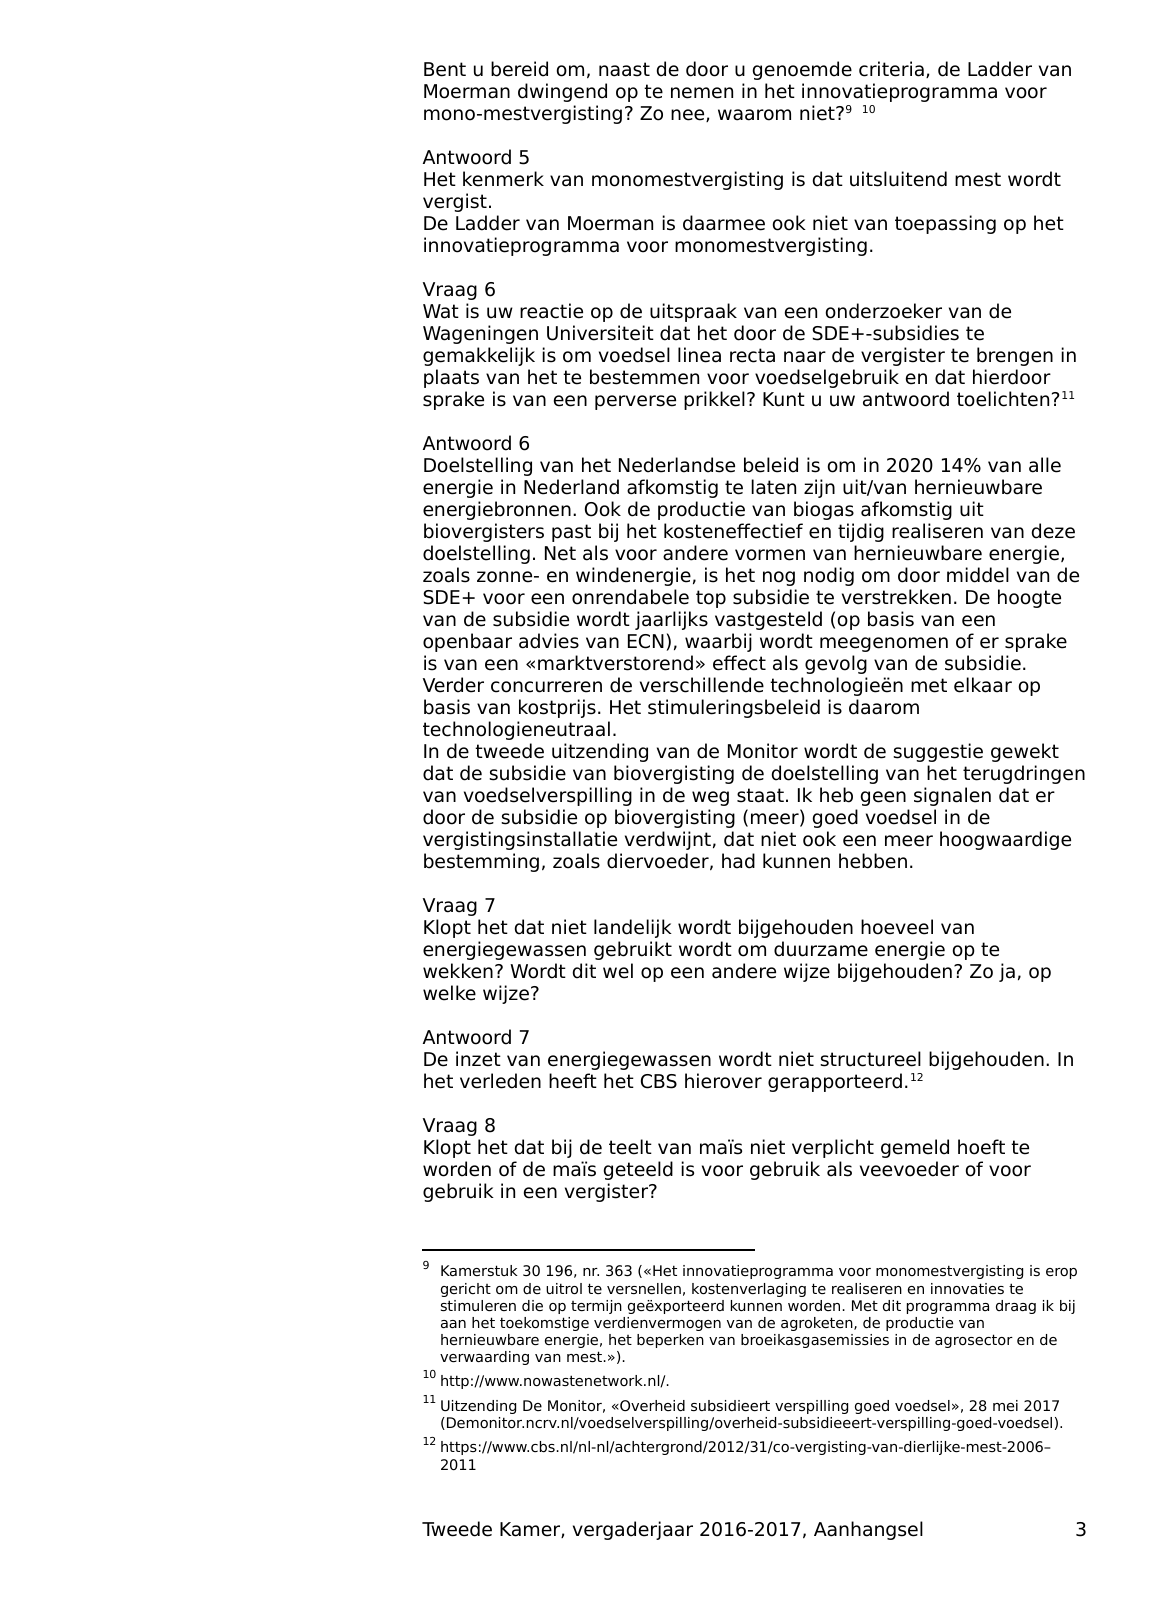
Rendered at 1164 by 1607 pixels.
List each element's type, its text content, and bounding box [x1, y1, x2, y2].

text De Ladder van Moerman is daarmee ook niet van toepassing op het innovatieprogramma voor monomestvergisting. [422, 213, 1087, 257]
text Kamerstuk 30 196, nr. 363 («Het innovatieprogramma voor monomestvergisting is erop gericht om de uitrol te versnellen, kostenverlaging te realiseren en innovaties te stimuleren die op termijn geëxporteerd kunnen worden. Met dit programma draag ik bij aan het toekomstige verdienvermogen van de agroketen, de productie van hernieuwbare energie, het beperken van broeikasgasemissies in de agrosector en de verwaarding van mest.»). [422, 1259, 1087, 1366]
text Klopt het dat bij de teelt van maïs niet verplicht gemeld hoeft te worden of de maïs geteeld is voor gebruik als veevoeder of voor gebruik in een vergister? [422, 1137, 1087, 1203]
text https://www.cbs.nl/nl-nl/achtergrond/2012/31/co-vergisting-van-dierlijke-mest-2006–2011 [422, 1435, 1087, 1474]
text De inzet van energiegewassen wordt niet structureel bijgehouden. In het verleden heeft het CBS hierover gerapporteerd. [422, 1049, 1087, 1093]
text Het kenmerk van monomestvergisting is dat uitsluitend mest wordt vergist. [422, 169, 1087, 213]
text Vraag 6 [422, 279, 1087, 301]
text Uitzending De Monitor, «Overheid subsidieert verspilling goed voedsel», 28 mei 2017 (Demonitor.ncrv.nl/voedselverspilling/overheid-subsidieeert-verspilling-goed-voedsel). [422, 1393, 1087, 1432]
text Antwoord 5 [422, 147, 1087, 169]
text In de tweede uitzending van de Monitor wordt de suggestie gewekt dat de subsidie van biovergisting de doelstelling van het terugdringen van voedselverspilling in de weg staat. Ik heb geen signalen dat er door de subsidie op biovergisting (meer) goed voedsel in de vergistingsinstallatie verdwijnt, dat niet ook een meer hoogwaardige bestemming, zoals diervoeder, had kunnen hebben. [422, 741, 1087, 873]
text Vraag 7 [422, 895, 1087, 917]
text Antwoord 7 [422, 1027, 1087, 1049]
text Doelstelling van het Nederlandse beleid is om in 2020 14% van alle energie in Nederland afkomstig te laten zijn uit/van hernieuwbare energiebronnen. Ook de productie van biogas afkomstig uit biovergisters past bij het kosteneffectief en tijdig realiseren van deze doelstelling. Net als voor andere vormen van hernieuwbare energie, zoals zonne- en windenergie, is het nog nodig om door middel van de SDE+ voor een onrendabele top subsidie te verstrekken. De hoogte van de subsidie wordt jaarlijks vastgesteld (op basis van een openbaar advies van ECN), waarbij wordt meegenomen of er sprake is van een «marktverstorend» effect als gevolg van de subsidie. Verder concurreren de verschillende technologieën met elkaar op basis van kostprijs. Het stimuleringsbeleid is daarom technologieneutraal. [422, 455, 1087, 741]
text http://www.nowastenetwork.nl/. [422, 1368, 1087, 1391]
text Bent u bereid om, naast de door u genoemde criteria, de Ladder van Moerman dwingend op te nemen in het innovatieprogramma voor mono-mestvergisting? Zo nee, waarom niet? [422, 59, 1087, 125]
text Vraag 8 [422, 1115, 1087, 1137]
text Klopt het dat niet landelijk wordt bijgehouden hoeveel van energiegewassen gebruikt wordt om duurzame energie op te wekken? Wordt dit wel op een andere wijze bijgehouden? Zo ja, op welke wijze? [422, 917, 1087, 1005]
text Wat is uw reactie op de uitspraak van een onderzoeker van de Wageningen Universiteit dat het door de SDE+-subsidies te gemakkelijk is om voedsel linea recta naar de vergister te brengen in plaats van het te bestemmen voor voedselgebruik en dat hierdoor sprake is van een perverse prikkel? Kunt u uw antwoord toelichten? [422, 301, 1087, 411]
text Antwoord 6 [422, 433, 1087, 455]
